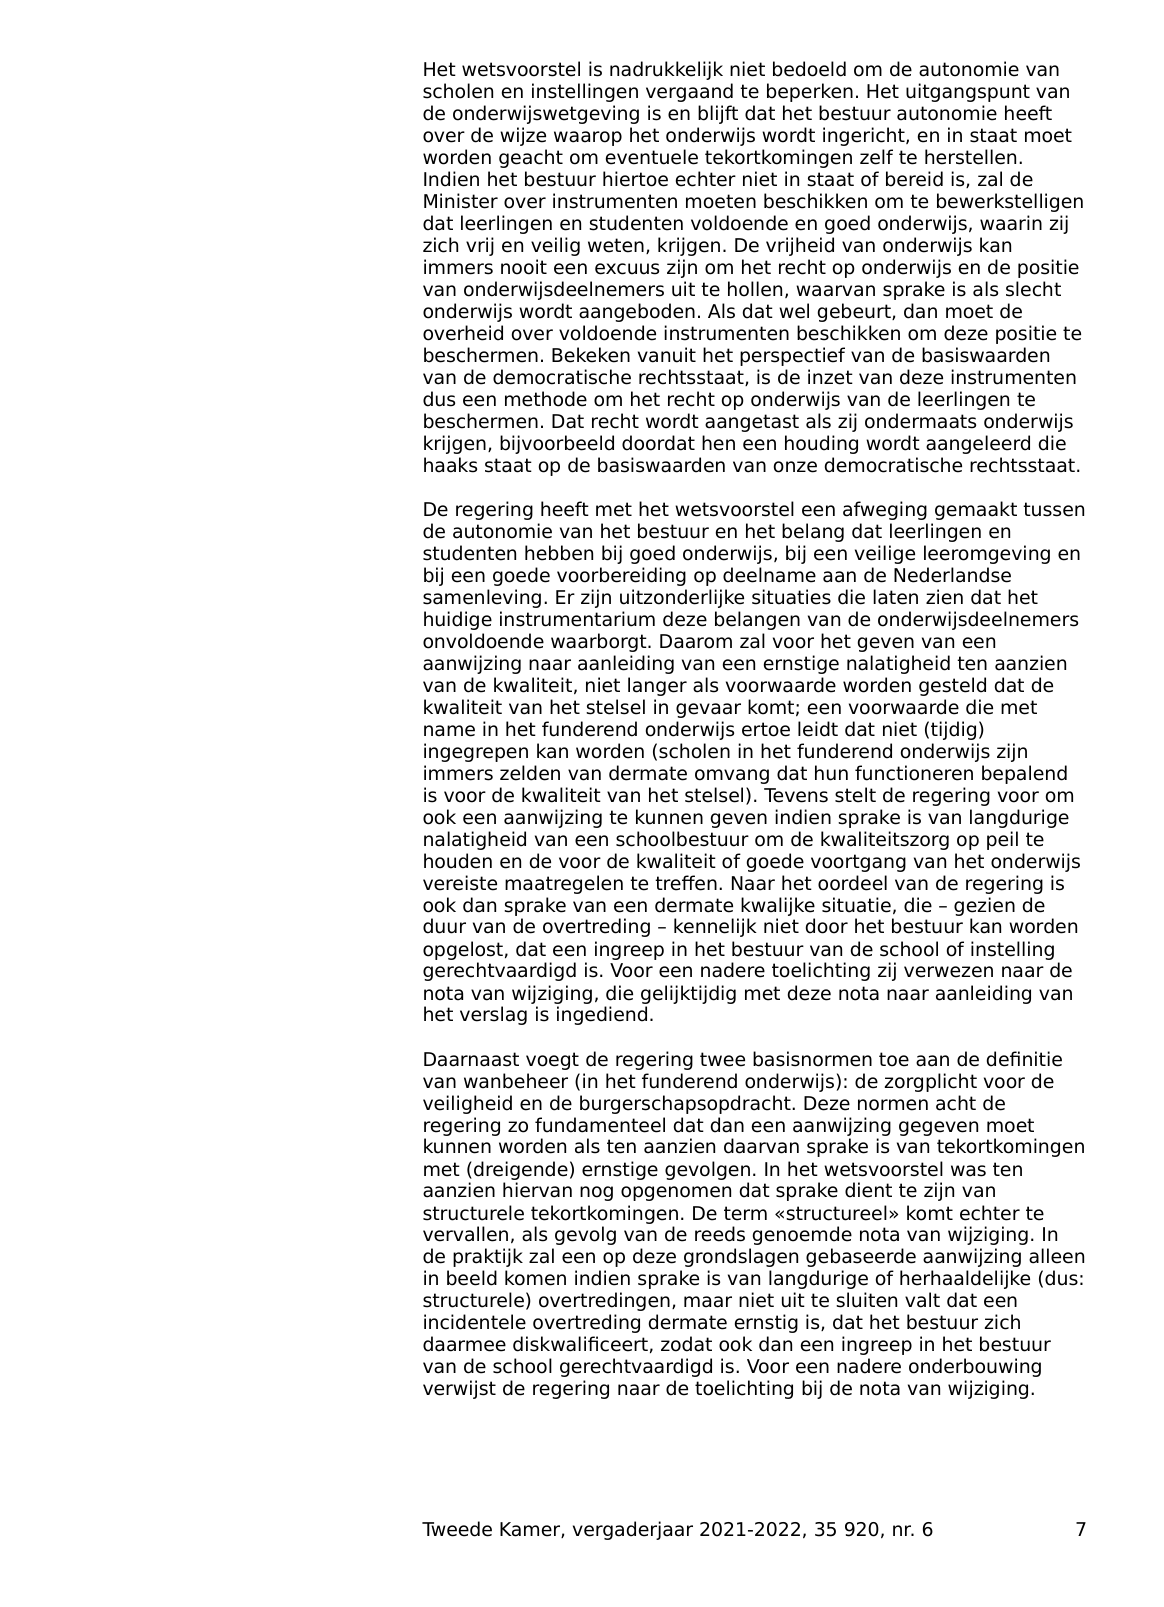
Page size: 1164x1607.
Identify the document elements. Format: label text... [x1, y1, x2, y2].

text Het wetsvoorstel is nadrukkelijk niet bedoeld om de autonomie van scholen en instellingen vergaand te beperken. Het uitgangspunt van de onderwijswetgeving is en blijft dat het bestuur autonomie heeft over de wijze waarop het onderwijs wordt ingericht, en in staat moet worden geacht om eventuele tekortkomingen zelf te herstellen. Indien het bestuur hiertoe echter niet in staat of bereid is, zal de Minister over instrumenten moeten beschikken om te bewerkstelligen dat leerlingen en studenten voldoende en goed onderwijs, waarin zij zich vrij en veilig weten, krijgen. De vrijheid van onderwijs kan immers nooit een excuus zijn om het recht op onderwijs en de positie van onderwijsdeelnemers uit te hollen, waarvan sprake is als slecht onderwijs wordt aangeboden. Als dat wel gebeurt, dan moet de overheid over voldoende instrumenten beschikken om deze positie te beschermen. Bekeken vanuit het perspectief van de basiswaarden van de democratische rechtsstaat, is de inzet van deze instrumenten dus een methode om het recht op onderwijs van de leerlingen te beschermen. Dat recht wordt aangetast als zij ondermaats onderwijs krijgen, bijvoorbeeld doordat hen een houding wordt aangeleerd die haaks staat op de basiswaarden van onze democratische rechtsstaat. [422, 59, 1087, 477]
text De regering heeft met het wetsvoorstel een afweging gemaakt tussen de autonomie van het bestuur en het belang dat leerlingen en studenten hebben bij goed onderwijs, bij een veilige leeromgeving en bij een goede voorbereiding op deelname aan de Nederlandse samenleving. Er zijn uitzonderlijke situaties die laten zien dat het huidige instrumentarium deze belangen van de onderwijsdeelnemers onvoldoende waarborgt. Daarom zal voor het geven van een aanwijzing naar aanleiding van een ernstige nalatigheid ten aanzien van de kwaliteit, niet langer als voorwaarde worden gesteld dat de kwaliteit van het stelsel in gevaar komt; een voorwaarde die met name in het funderend onderwijs ertoe leidt dat niet (tijdig) ingegrepen kan worden (scholen in het funderend onderwijs zijn immers zelden van dermate omvang dat hun functioneren bepalend is voor de kwaliteit van het stelsel). Tevens stelt de regering voor om ook een aanwijzing te kunnen geven indien sprake is van langdurige nalatigheid van een schoolbestuur om de kwaliteitszorg op peil te houden en de voor de kwaliteit of goede voortgang van het onderwijs vereiste maatregelen te treffen. Naar het oordeel van de regering is ook dan sprake van een dermate kwalijke situatie, die – gezien de duur van de overtreding – kennelijk niet door het bestuur kan worden opgelost, dat een ingreep in het bestuur van de school of instelling gerechtvaardigd is. Voor een nadere toelichting zij verwezen naar de nota van wijziging, die gelijktijdig met deze nota naar aanleiding van het verslag is ingediend. [422, 499, 1087, 1026]
text Daarnaast voegt de regering twee basisnormen toe aan de definitie van wanbeheer (in het funderend onderwijs): de zorgplicht voor de veiligheid en de burgerschapsopdracht. Deze normen acht de regering zo fundamenteel dat dan een aanwijzing gegeven moet kunnen worden als ten aanzien daarvan sprake is van tekortkomingen met (dreigende) ernstige gevolgen. In het wetsvoorstel was ten aanzien hiervan nog opgenomen dat sprake dient te zijn van structurele tekortkomingen. De term «structureel» komt echter te vervallen, als gevolg van de reeds genoemde nota van wijziging. In de praktijk zal een op deze grondslagen gebaseerde aanwijzing alleen in beeld komen indien sprake is van langdurige of herhaaldelijke (dus: structurele) overtredingen, maar niet uit te sluiten valt dat een incidentele overtreding dermate ernstig is, dat het bestuur zich daarmee diskwalificeert, zodat ook dan een ingreep in het bestuur van de school gerechtvaardigd is. Voor een nadere onderbouwing verwijst de regering naar de toelichting bij de nota van wijziging. [422, 1048, 1087, 1400]
